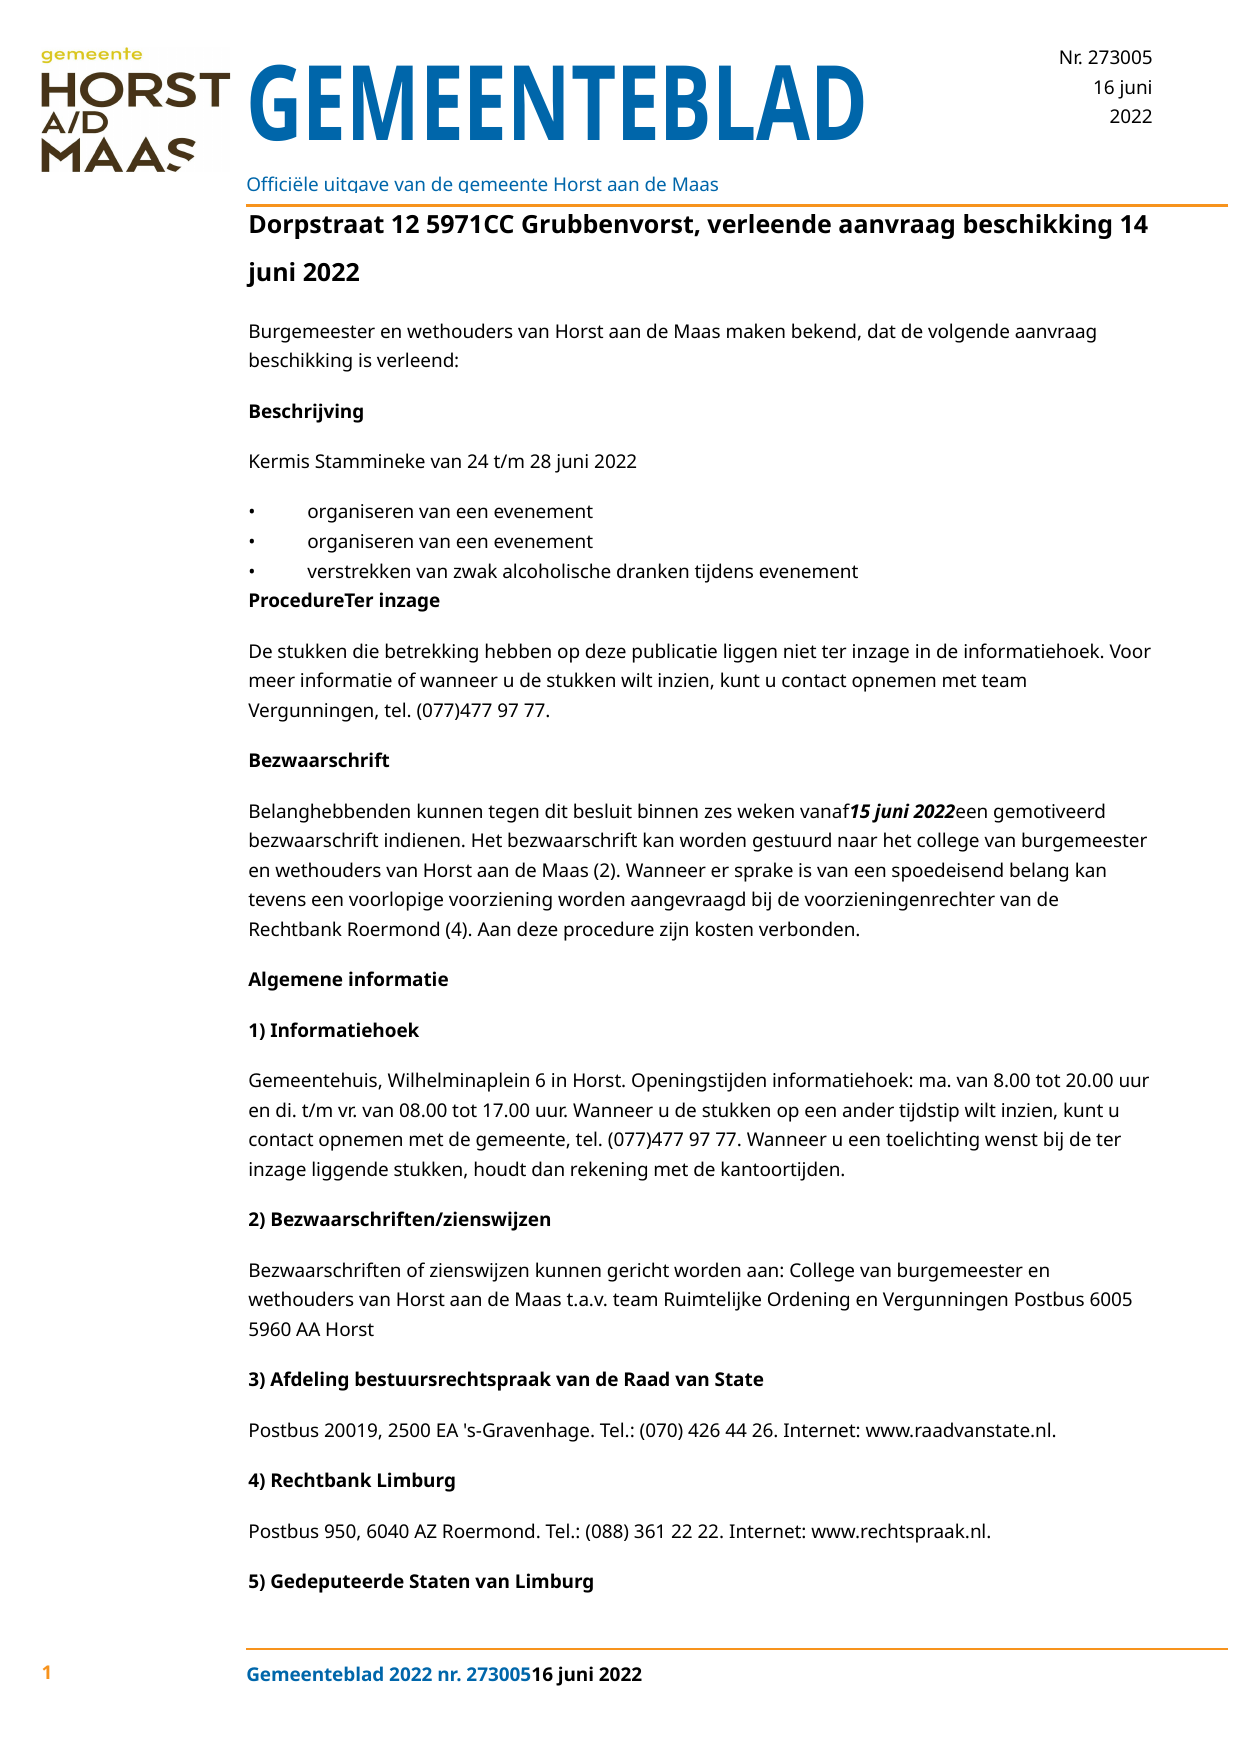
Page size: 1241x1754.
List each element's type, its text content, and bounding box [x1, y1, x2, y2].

text Dorpstraat 12 5971CC Grubbenvorst, verleende aanvraag beschikking 14 juni 2022 [248, 207, 1152, 288]
text Beschrijving [248, 398, 1152, 424]
text Kermis Stammineke van 24 t/m 28 juni 2022 [248, 448, 1152, 474]
text 3) Afdeling bestuursrechtspraak van de Raad van State [248, 1367, 1152, 1392]
text 4) Rechtbank Limburg [248, 1467, 1152, 1493]
list organiseren van een evenement [248, 528, 1152, 554]
text Postbus 950, 6040 AZ Roermond. Tel.: (088) 361 22 22. Internet: www.rechtspraak.nl. [248, 1518, 1152, 1544]
text 2) Bezwaarschriften/zienswijzen [248, 1207, 1152, 1232]
picture [41, 47, 231, 172]
text 1) Informatiehoek [248, 1017, 1152, 1043]
list verstrekken van zwak alcoholische dranken tijdens evenement [248, 558, 1152, 584]
text Algemene informatie [248, 967, 1152, 992]
text Bezwaarschrift [248, 747, 1152, 773]
text Belanghebbenden kunnen tegen dit besluit binnen zes weken vanaf15 juni 2022een gemotiveerd bezwaarschrift indienen. Het bezwaarschrift kan worden gestuurd naar het college van burgemeester en wethouders van Horst aan de Maas (2). Wanneer er sprake is van een spoedeisend belang kan tevens een voorlopige voorziening worden aangevraagd bij de voorzieningenrechter van de Rechtbank Roermond (4). Aan deze procedure zijn kosten verbonden. [248, 798, 1152, 942]
text Postbus 20019, 2500 EA 's-Gravenhage. Tel.: (070) 426 44 26. Internet: www.raadvanstate.nl. [248, 1417, 1152, 1443]
list organiseren van een evenement [248, 499, 1152, 524]
text Bezwaarschriften of zienswijzen kunnen gericht worden aan: College van burgemeester en wethouders van Horst aan de Maas t.a.v. team Ruimtelijke Ordening en Vergunningen Postbus 6005 5960 AA Horst [248, 1257, 1152, 1342]
text ProcedureTer inzage [248, 587, 1152, 613]
text De stukken die betrekking hebben op deze publicatie liggen niet ter inzage in de informatiehoek. Voor meer informatie of wanneer u de stukken wilt inzien, kunt u contact opnemen met team Vergunningen, tel. (077)477 97 77. [248, 638, 1152, 723]
text Gemeentehuis, Wilhelminaplein 6 in Horst. Openingstijden informatiehoek: ma. van 8.00 tot 20.00 uur en di. t/m vr. van 08.00 tot 17.00 uur. Wanneer u de stukken op een ander tijdstip wilt inzien, kunt u contact opnemen met de gemeente, tel. (077)477 97 77. Wanneer u een toelichting wenst bij de ter inzage liggende stukken, houdt dan rekening met de kantoortijden. [248, 1067, 1152, 1182]
text 5) Gedeputeerde Staten van Limburg [248, 1568, 1152, 1594]
text Burgemeester en wethouders van Horst aan de Maas maken bekend, dat de volgende aanvraag beschikking is verleend: [248, 318, 1152, 373]
